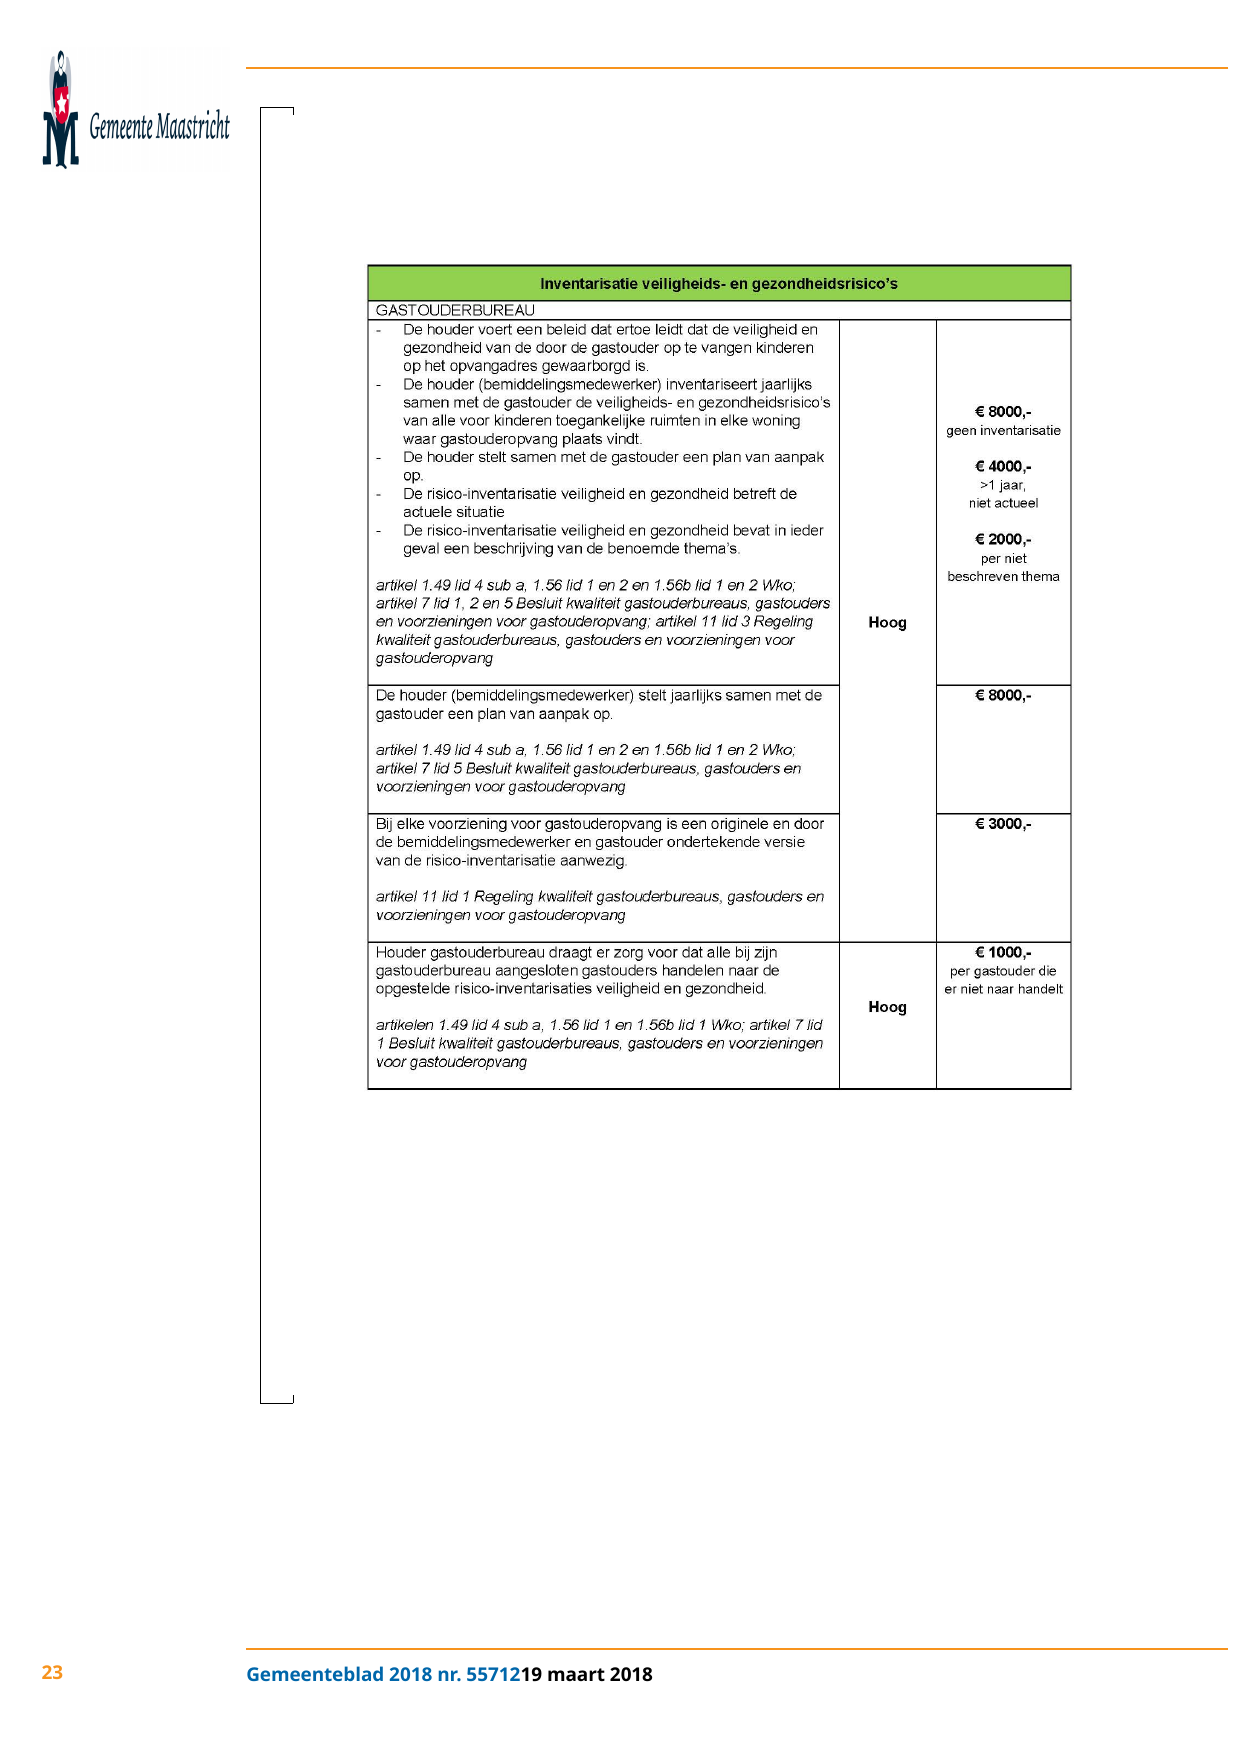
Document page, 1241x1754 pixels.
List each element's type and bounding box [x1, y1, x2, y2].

picture [268, 115, 1173, 1395]
picture [41, 47, 231, 172]
